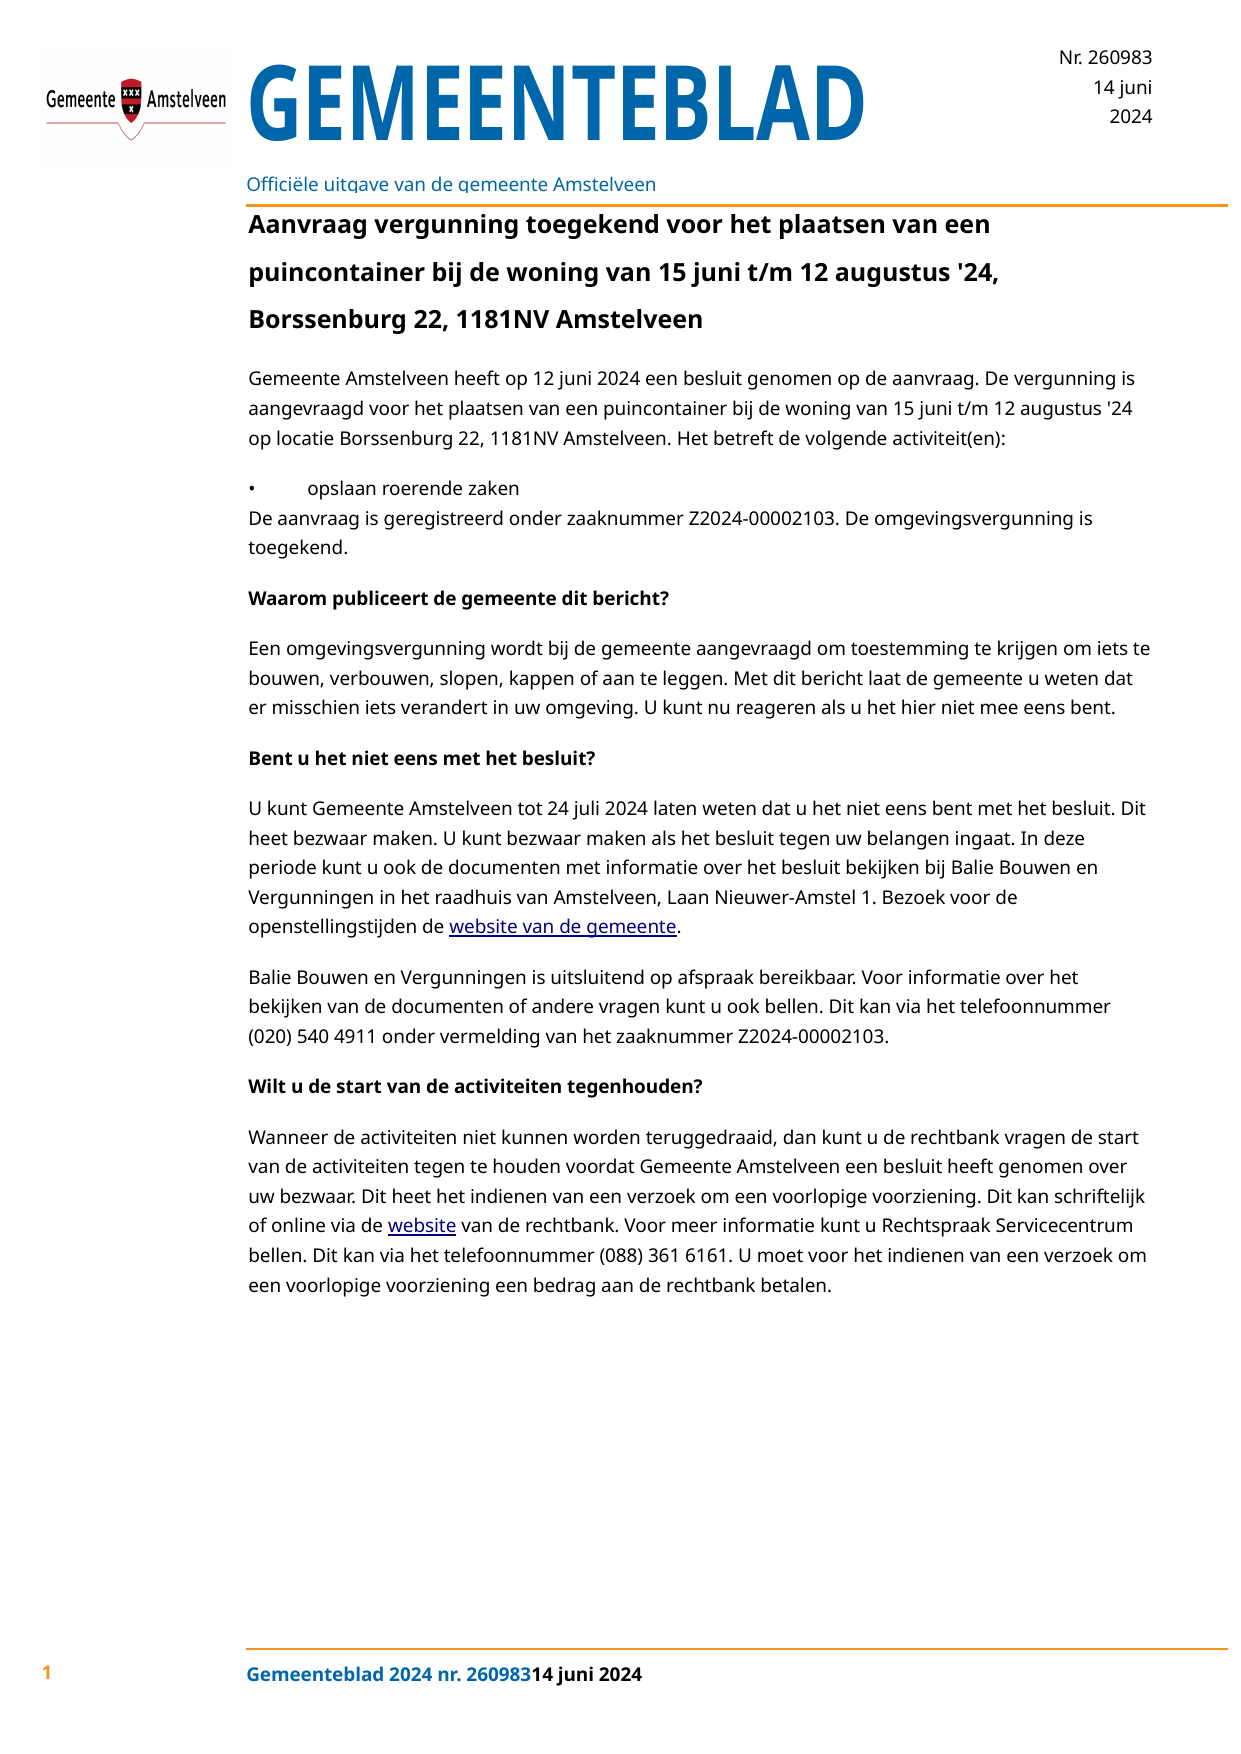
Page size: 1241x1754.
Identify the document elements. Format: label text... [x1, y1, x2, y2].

text Wanneer de activiteiten niet kunnen worden teruggedraaid, dan kunt u de rechtbank vragen de start van de activiteiten tegen te houden voordat Gemeente Amstelveen een besluit heeft genomen over uw bezwaar. Dit heet het indienen van een verzoek om een voorlopige voorziening. Dit kan schriftelijk of online via de website van de rechtbank. Voor meer informatie kunt u Rechtspraak Servicecentrum bellen. Dit kan via het telefoonnummer (088) 361 6161. U moet voor het indienen van een verzoek om een voorlopige voorziening een bedrag aan de rechtbank betalen. [248, 1124, 1152, 1297]
text Waarom publiceert de gemeente dit bericht? [248, 585, 1152, 610]
text U kunt Gemeente Amstelveen tot 24 juli 2024 laten weten dat u het niet eens bent met het besluit. Dit heet bezwaar maken. U kunt bezwaar maken als het besluit tegen uw belangen ingaat. In deze periode kunt u ook de documenten met informatie over het besluit bekijken bij Balie Bouwen en Vergunningen in het raadhuis van Amstelveen, Laan Nieuwer-Amstel 1. Bezoek voor de openstellingstijden de website van de gemeente. [248, 795, 1152, 939]
text Een omgevingsvergunning wordt bij de gemeente aangevraagd om toestemming te krijgen om iets te bouwen, verbouwen, slopen, kappen of aan te leggen. Met dit bericht laat de gemeente u weten dat er misschien iets verandert in uw omgeving. U kunt nu reageren als u het hier niet mee eens bent. [248, 635, 1152, 720]
text Bent u het niet eens met het besluit? [248, 745, 1152, 770]
text Wilt u de start van de activiteiten tegenhouden? [248, 1073, 1152, 1099]
text Gemeente Amstelveen heeft op 12 juni 2024 een besluit genomen op de aanvraag. De vergunning is aangevraagd voor het plaatsen van een puincontainer bij de woning van 15 juni t/m 12 augustus '24 op locatie Borssenburg 22, 1181NV Amstelveen. Het betreft de volgende activiteit(en): [248, 366, 1152, 450]
text Aanvraag vergunning toegekend voor het plaatsen van een puincontainer bij de woning van 15 juni t/m 12 augustus '24, Borssenburg 22, 1181NV Amstelveen [248, 207, 1152, 336]
text De aanvraag is geregistreerd onder zaaknummer Z2024-00002103. De omgevingsvergunning is toegekend. [248, 505, 1152, 560]
list opslaan roerende zaken [248, 475, 1152, 501]
picture [41, 47, 231, 172]
text Balie Bouwen en Vergunningen is uitsluitend op afspraak bereikbaar. Voor informatie over het bekijken van de documenten of andere vragen kunt u ook bellen. Dit kan via het telefoonnummer (020) 540 4911 onder vermelding van het zaaknummer Z2024-00002103. [248, 964, 1152, 1049]
